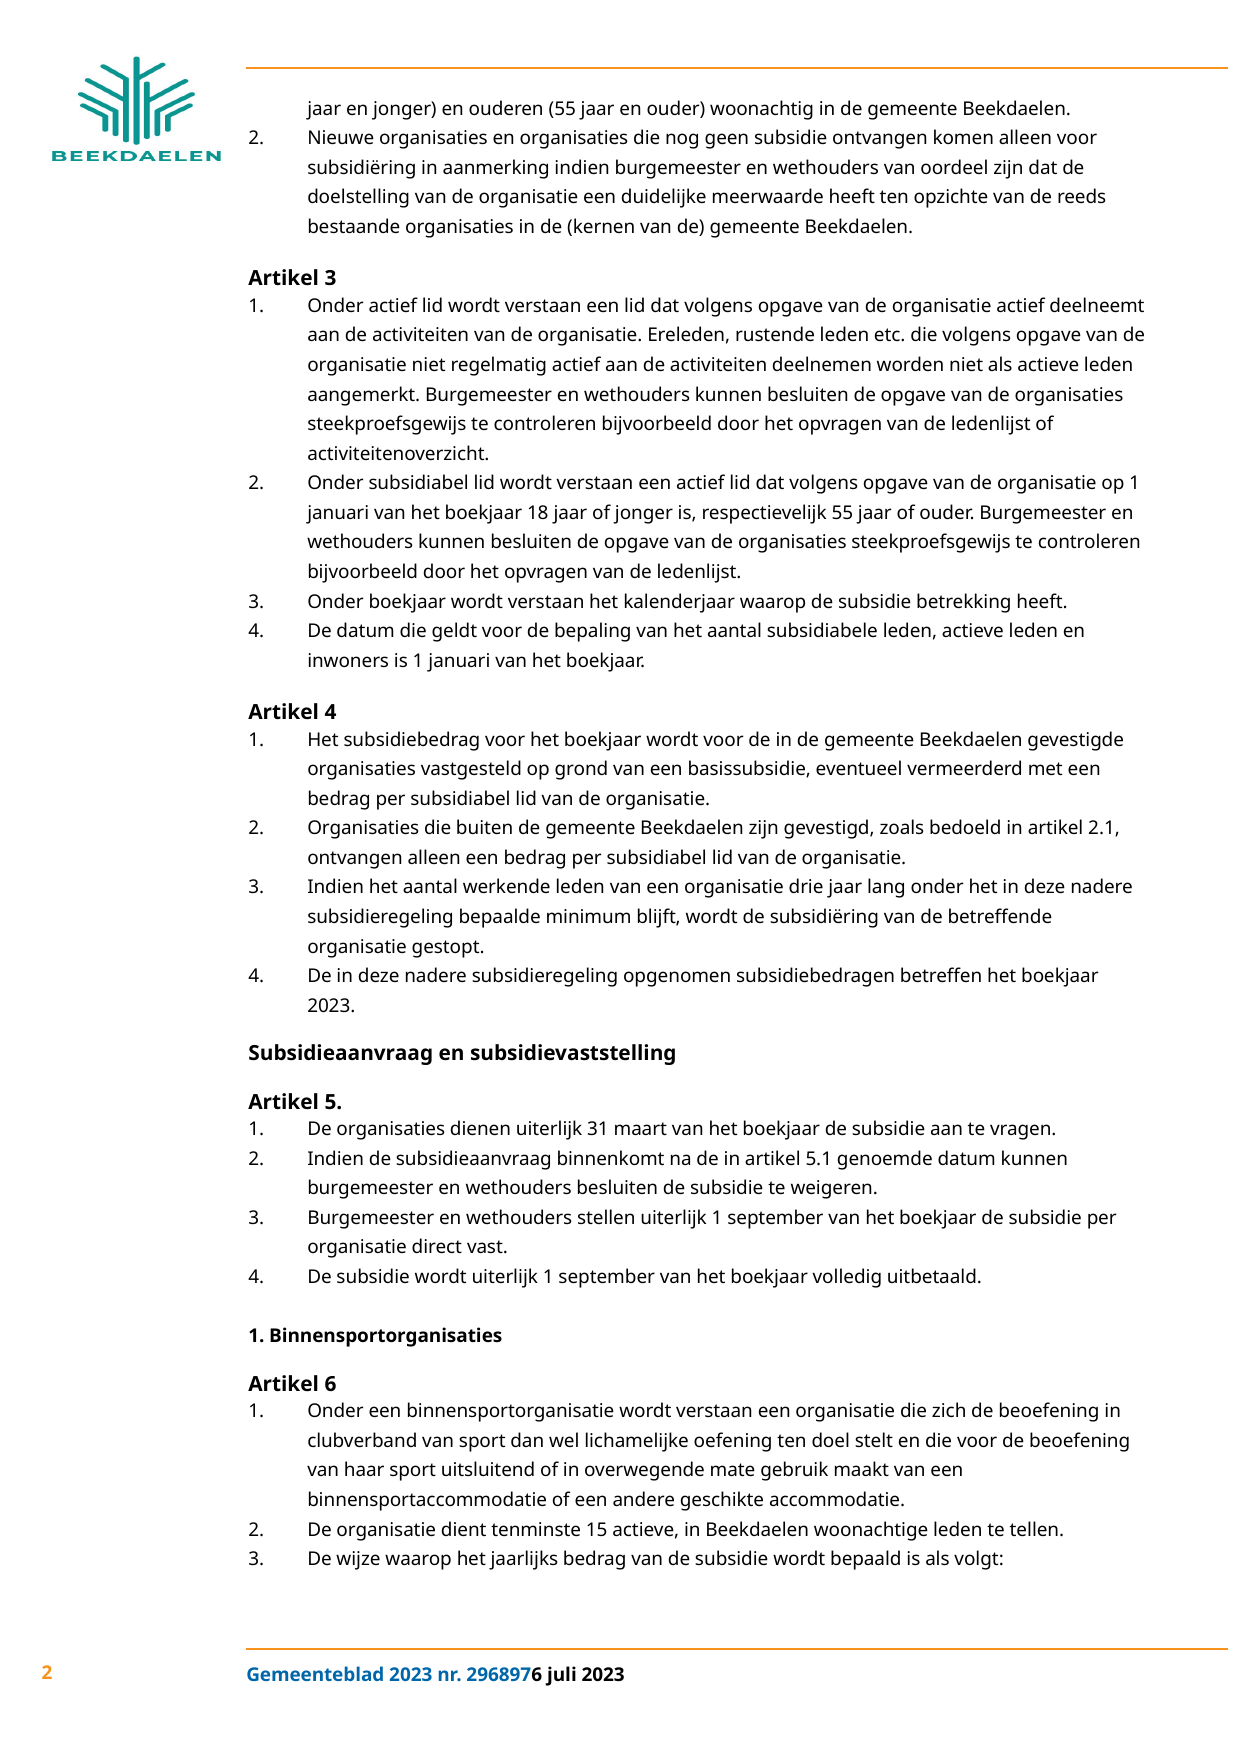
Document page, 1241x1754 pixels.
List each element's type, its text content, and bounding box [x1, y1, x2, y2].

list De organisatie dient tenminste 15 actieve, in Beekdaelen woonachtige leden te tellen. [248, 1516, 1152, 1542]
text Artikel 6 [248, 1369, 1152, 1397]
list Onder actief lid wordt verstaan een lid dat volgens opgave van de organisatie actief deelneemt aan de activiteiten van de organisatie. Ereleden, rustende leden etc. die volgens opgave van de organisatie niet regelmatig actief aan de activiteiten deelnemen worden niet als actieve leden aangemerkt. Burgemeester en wethouders kunnen besluiten de opgave van de organisaties steekproefsgewijs te controleren bijvoorbeeld door het opvragen van de ledenlijst of activiteitenoverzicht. [248, 292, 1152, 466]
list Onder een binnensportorganisatie wordt verstaan een organisatie die zich de beoefening in clubverband van sport dan wel lichamelijke oefening ten doel stelt en die voor de beoefening van haar sport uitsluitend of in overwegende mate gebruik maakt van een binnensportaccommodatie of een andere geschikte accommodatie. [248, 1397, 1152, 1512]
text Subsidieaanvraag en subsidievaststelling [248, 1038, 1152, 1066]
list Organisaties die buiten de gemeente Beekdaelen zijn gevestigd, zoals bedoeld in artikel 2.1, ontvangen alleen een bedrag per subsidiabel lid van de organisatie. [248, 814, 1152, 870]
list Nieuwe organisaties en organisaties die nog geen subsidie ontvangen komen alleen voor subsidiëring in aanmerking indien burgemeester en wethouders van oordeel zijn dat de doelstelling van de organisatie een duidelijke meerwaarde heeft ten opzichte van de reeds bestaande organisaties in de (kernen van de) gemeente Beekdaelen. [248, 124, 1152, 239]
list Onder subsidiabel lid wordt verstaan een actief lid dat volgens opgave van de organisatie op 1 januari van het boekjaar 18 jaar of jonger is, respectievelijk 55 jaar of ouder. Burgemeester en wethouders kunnen besluiten de opgave van de organisaties steekproefsgewijs te controleren bijvoorbeeld door het opvragen van de ledenlijst. [248, 469, 1152, 584]
list Indien het aantal werkende leden van een organisatie drie jaar lang onder het in deze nadere subsidieregeling bepaalde minimum blijft, wordt de subsidiëring van de betreffende organisatie gestopt. [248, 874, 1152, 959]
list Onder boekjaar wordt verstaan het kalenderjaar waarop de subsidie betrekking heeft. [248, 588, 1152, 613]
list Burgemeester en wethouders stellen uiterlijk 1 september van het boekjaar de subsidie per organisatie direct vast. [248, 1204, 1152, 1259]
list Het subsidiebedrag voor het boekjaar wordt voor de in de gemeente Beekdaelen gevestigde organisaties vastgesteld op grond van een basissubsidie, eventueel vermeerderd met een bedrag per subsidiabel lid van de organisatie. [248, 726, 1152, 811]
list De in deze nadere subsidieregeling opgenomen subsidiebedragen betreffen het boekjaar 2023. [248, 962, 1152, 1018]
text Artikel 5. [248, 1087, 1152, 1115]
picture [41, 47, 231, 172]
list De subsidie wordt uiterlijk 1 september van het boekjaar volledig uitbetaald. [248, 1263, 1152, 1289]
text 1. Binnensportorganisaties [248, 1322, 1152, 1348]
text Artikel 3 [248, 263, 1152, 292]
text Artikel 4 [248, 697, 1152, 726]
list Indien de subsidieaanvraag binnenkomt na de in artikel 5.1 genoemde datum kunnen burgemeester en wethouders besluiten de subsidie te weigeren. [248, 1145, 1152, 1200]
list jaar en jonger) en ouderen (55 jaar en ouder) woonachtig in de gemeente Beekdaelen. [248, 95, 1152, 121]
list De organisaties dienen uiterlijk 31 maart van het boekjaar de subsidie aan te vragen. [248, 1115, 1152, 1141]
list De wijze waarop het jaarlijks bedrag van de subsidie wordt bepaald is als volgt: [248, 1545, 1152, 1571]
list De datum die geldt voor de bepaling van het aantal subsidiabele leden, actieve leden en inwoners is 1 januari van het boekjaar. [248, 617, 1152, 673]
